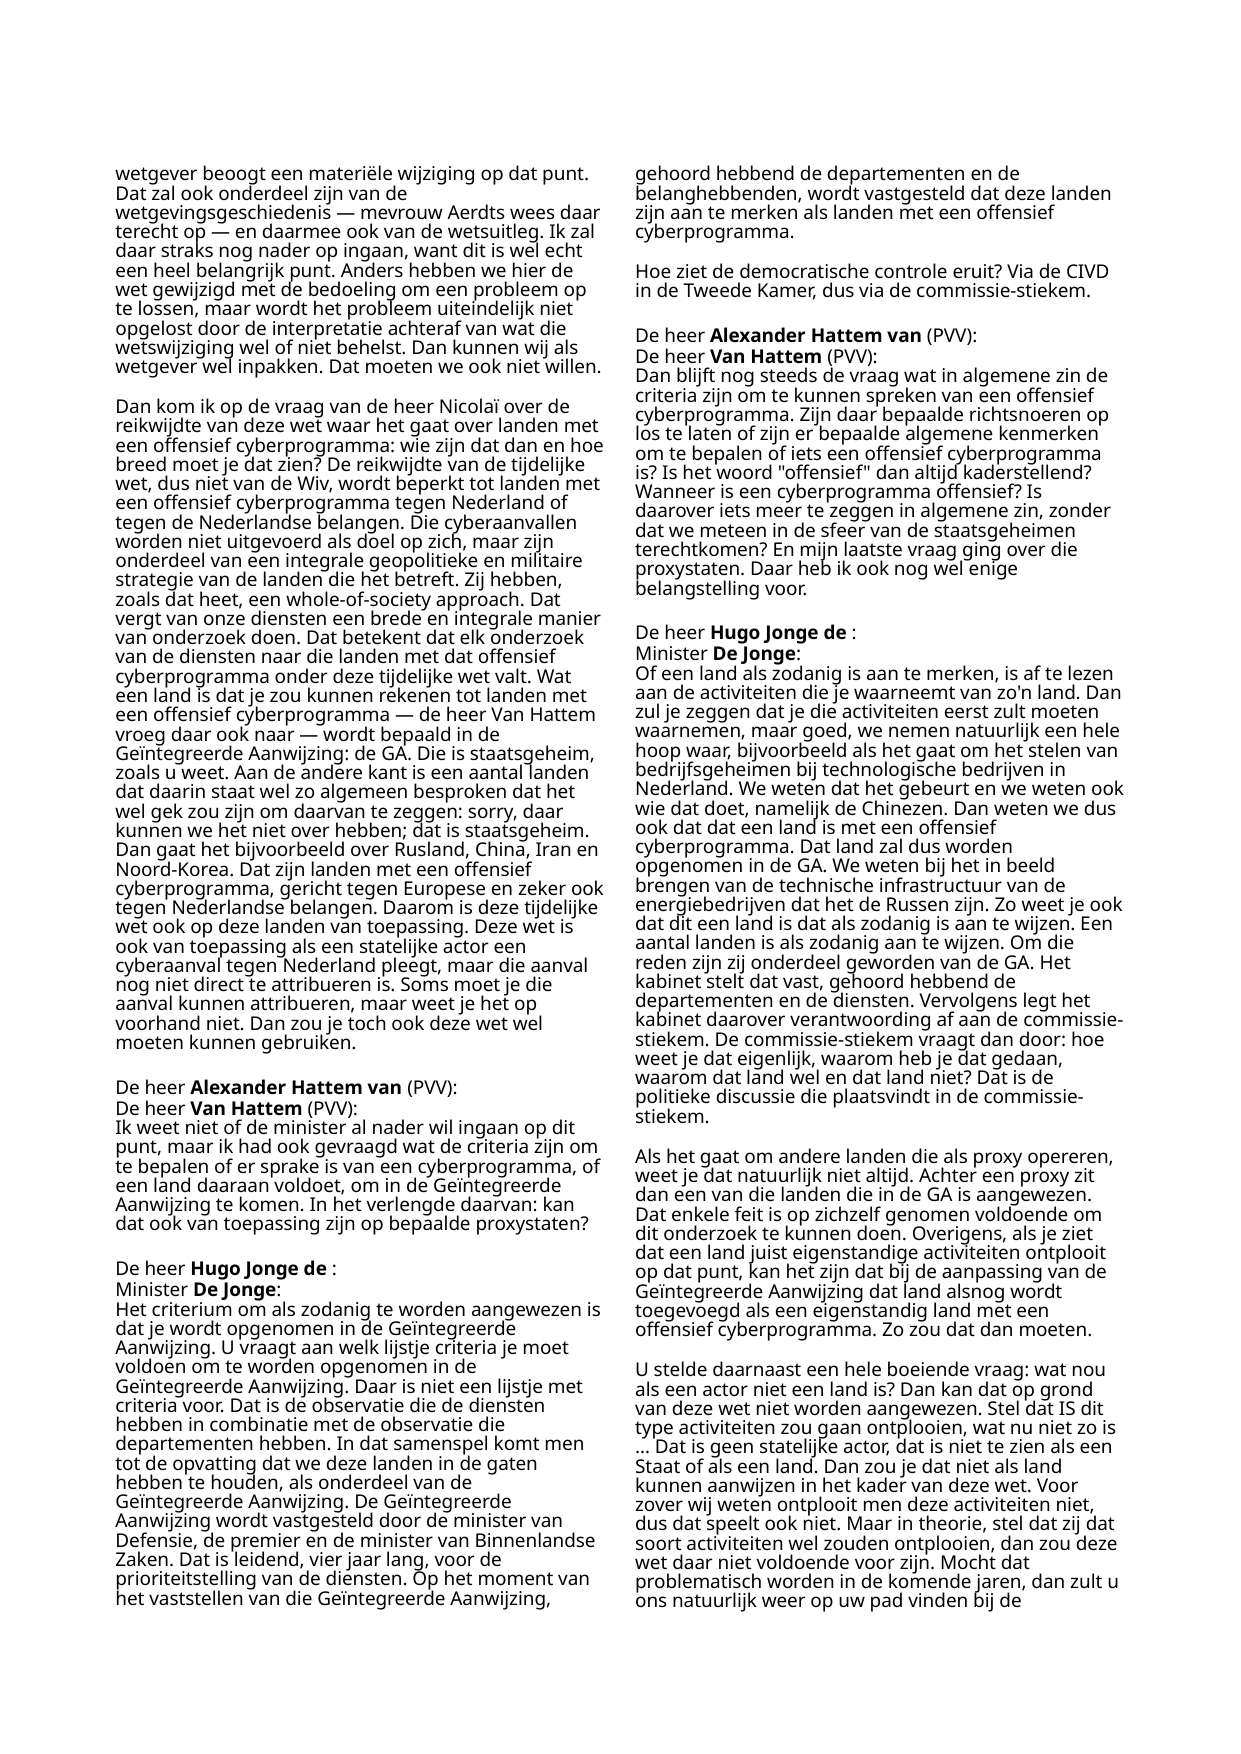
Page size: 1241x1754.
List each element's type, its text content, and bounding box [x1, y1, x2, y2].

text Hoe ziet de democratische controle eruit? Via de CIVD in de Tweede Kamer, dus via de commissie-stiekem. [635, 263, 1125, 302]
text gehoord hebbend de departementen en de belanghebbenden, wordt vastgesteld dat deze landen zijn aan te merken als landen met een offensief cyberprogramma. [635, 165, 1125, 242]
text Het criterium om als zodanig te worden aangewezen is dat je wordt opgenomen in de Geïntegreerde Aanwijzing. U vraagt aan welk lijstje criteria je moet voldoen om te worden opgenomen in de Geïntegreerde Aanwijzing. Daar is niet een lijstje met criteria voor. Dat is de observatie die de diensten hebben in combinatie met de observatie die departementen hebben. In dat samenspel komt men tot de opvatting dat we deze landen in de gaten hebben te houden, als onderdeel van de Geïntegreerde Aanwijzing. De Geïntegreerde Aanwijzing wordt vastgesteld door de minister van Defensie, de premier en de minister van Binnenlandse Zaken. Dat is leidend, vier jaar lang, voor de prioriteitstelling van de diensten. Op het moment van het vaststellen van die Geïntegreerde Aanwijzing, [115, 1301, 605, 1609]
text Of een land als zodanig is aan te merken, is af te lezen aan de activiteiten die je waarneemt van zo'n land. Dan zul je zeggen dat je die activiteiten eerst zult moeten waarnemen, maar goed, we nemen natuurlijk een hele hoop waar, bijvoorbeeld als het gaat om het stelen van bedrijfsgeheimen bij technologische bedrijven in Nederland. We weten dat het gebeurt en we weten ook wie dat doet, namelijk de Chinezen. Dan weten we dus ook dat dat een land is met een offensief cyberprogramma. Dat land zal dus worden opgenomen in de GA. We weten bij het in beeld brengen van de technische infrastructuur van de energiebedrijven dat het de Russen zijn. Zo weet je ook dat dit een land is dat als zodanig is aan te wijzen. Een aantal landen is als zodanig aan te wijzen. Om die reden zijn zij onderdeel geworden van de GA. Het kabinet stelt dat vast, gehoord hebbend de departementen en de diensten. Vervolgens legt het kabinet daarover verantwoording af aan de commissie-stiekem. De commissie-stiekem vraagt dan door: hoe weet je dat eigenlijk, waarom heb je dat gedaan, waarom dat land wel en dat land niet? Dat is de politieke discussie die plaatsvindt in de commissie-stiekem. [635, 664, 1125, 1127]
text Dan kom ik op de vraag van de heer Nicolaï over de reikwijdte van deze wet waar het gaat over landen met een offensief cyberprogramma: wie zijn dat dan en hoe breed moet je dat zien? De reikwijdte van de tijdelijke wet, dus niet van de Wiv, wordt beperkt tot landen met een offensief cyberprogramma tegen Nederland of tegen de Nederlandse belangen. Die cyberaanvallen worden niet uitgevoerd als doel op zich, maar zijn onderdeel van een integrale geopolitieke en militaire strategie van de landen die het betreft. Zij hebben, zoals dat heet, een whole-of-society approach. Dat vergt van onze diensten een brede en integrale manier van onderzoek doen. Dat betekent dat elk onderzoek van de diensten naar die landen met dat offensief cyberprogramma onder deze tijdelijke wet valt. Wat een land is dat je zou kunnen rekenen tot landen met een offensief cyberprogramma — de heer Van Hattem vroeg daar ook naar — wordt bepaald in de Geïntegreerde Aanwijzing: de GA. Die is staatsgeheim, zoals u weet. Aan de andere kant is een aantal landen dat daarin staat wel zo algemeen besproken dat het wel gek zou zijn om daarvan te zeggen: sorry, daar kunnen we het niet over hebben; dat is staatsgeheim. Dan gaat het bijvoorbeeld over Rusland, China, Iran en Noord-Korea. Dat zijn landen met een offensief cyberprogramma, gericht tegen Europese en zeker ook tegen Nederlandse belangen. Daarom is deze tijdelijke wet ook op deze landen van toepassing. Deze wet is ook van toepassing als een statelijke actor een cyberaanval tegen Nederland pleegt, maar die aanval nog niet direct te attribueren is. Soms moet je die aanval kunnen attribueren, maar weet je het op voorhand niet. Dan zou je toch ook deze wet wel moeten kunnen gebruiken. [115, 398, 605, 1053]
text Als het gaat om andere landen die als proxy opereren, weet je dat natuurlijk niet altijd. Achter een proxy zit dan een van die landen die in de GA is aangewezen. Dat enkele feit is op zichzelf genomen voldoende om dit onderzoek te kunnen doen. Overigens, als je ziet dat een land juist eigenstandige activiteiten ontplooit op dat punt, kan het zijn dat bij de aanpassing van de Geïntegreerde Aanwijzing dat land alsnog wordt toegevoegd als een eigenstandig land met een offensief cyberprogramma. Zo zou dat dan moeten. [635, 1148, 1125, 1341]
text De heer Hugo Jonge de : [635, 619, 1125, 645]
text De heer Van Hattem (PVV): [635, 348, 1125, 367]
text Minister De Jonge: [115, 1281, 605, 1301]
text U stelde daarnaast een hele boeiende vraag: wat nou als een actor niet een land is? Dan kan dat op grond van deze wet niet worden aangewezen. Stel dat IS dit type activiteiten zou gaan ontplooien, wat nu niet zo is … Dat is geen statelijke actor, dat is niet te zien als een Staat of als een land. Dan zou je dat niet als land kunnen aanwijzen in het kader van deze wet. Voor zover wij weten ontplooit men deze activiteiten niet, dus dat speelt ook niet. Maar in theorie, stel dat zij dat soort activiteiten wel zouden ontplooien, dan zou deze wet daar niet voldoende voor zijn. Mocht dat problematisch worden in de komende jaren, dan zult u ons natuurlijk weer op uw pad vinden bij de [635, 1361, 1125, 1612]
text Minister De Jonge: [635, 645, 1125, 664]
text wetgever beoogt een materiële wijziging op dat punt. Dat zal ook onderdeel zijn van de wetgevingsgeschiedenis — mevrouw Aerdts wees daar terecht op — en daarmee ook van de wetsuitleg. Ik zal daar straks nog nader op ingaan, want dit is wel echt een heel belangrijk punt. Anders hebben we hier de wet gewijzigd met de bedoeling om een probleem op te lossen, maar wordt het probleem uiteindelijk niet opgelost door de interpretatie achteraf van wat die wetswijziging wel of niet behelst. Dan kunnen wij als wetgever wel inpakken. Dat moeten we ook niet willen. [115, 165, 605, 377]
text De heer Alexander Hattem van (PVV): [635, 322, 1125, 348]
text De heer Alexander Hattem van (PVV): [115, 1074, 605, 1100]
text De heer Van Hattem (PVV): [115, 1100, 605, 1119]
text Dan blijft nog steeds de vraag wat in algemene zin de criteria zijn om te kunnen spreken van een offensief cyberprogramma. Zijn daar bepaalde richtsnoeren op los te laten of zijn er bepaalde algemene kenmerken om te bepalen of iets een offensief cyberprogramma is? Is het woord "offensief" dan altijd kaderstellend? Wanneer is een cyberprogramma offensief? Is daarover iets meer te zeggen in algemene zin, zonder dat we meteen in de sfeer van de staatsgeheimen terechtkomen? En mijn laatste vraag ging over die proxystaten. Daar heb ik ook nog wel enige belangstelling voor. [635, 367, 1125, 599]
text Ik weet niet of de minister al nader wil ingaan op dit punt, maar ik had ook gevraagd wat de criteria zijn om te bepalen of er sprake is van een cyberprogramma, of een land daaraan voldoet, om in de Geïntegreerde Aanwijzing te komen. In het verlengde daarvan: kan dat ook van toepassing zijn op bepaalde proxystaten? [115, 1119, 605, 1235]
text De heer Hugo Jonge de : [115, 1256, 605, 1281]
